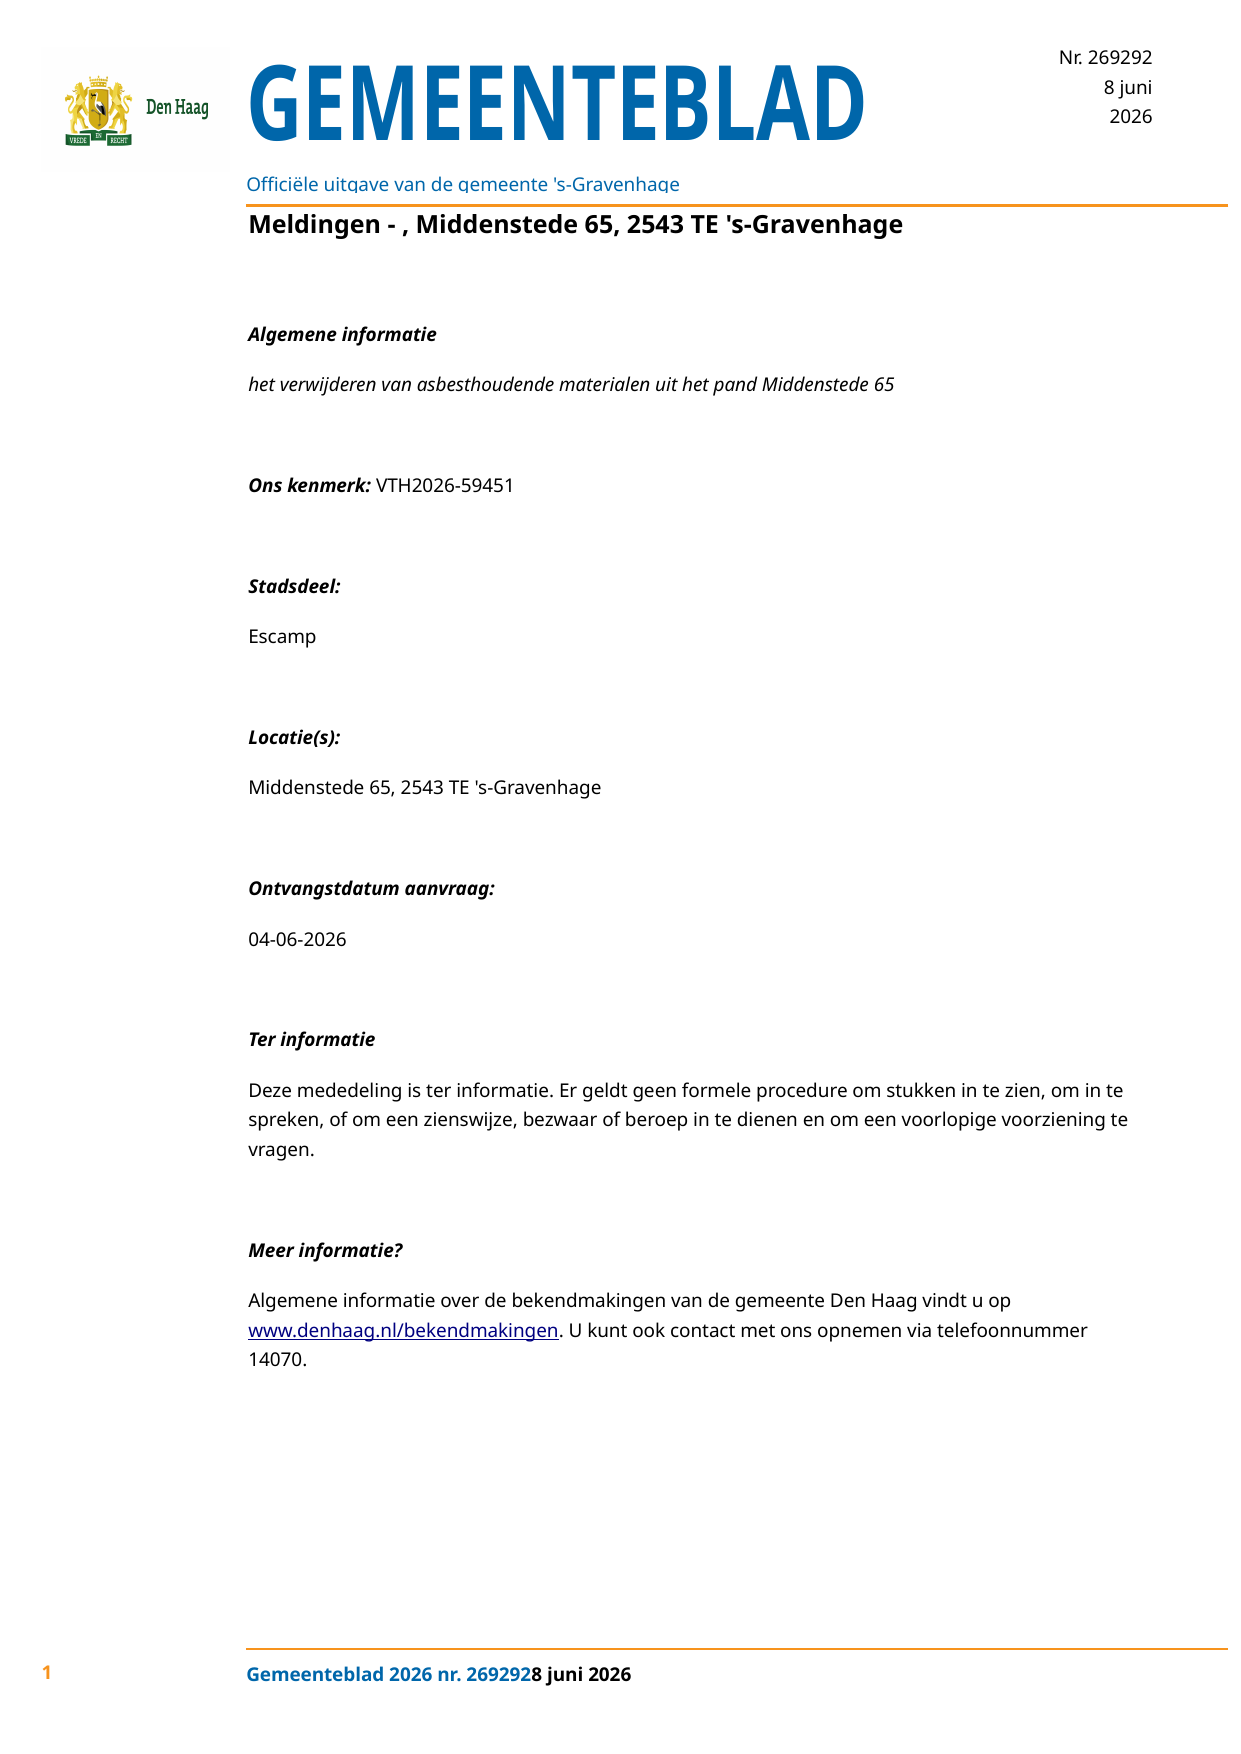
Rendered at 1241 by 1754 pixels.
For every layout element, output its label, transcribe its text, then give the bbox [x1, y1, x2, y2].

text Algemene informatie over de bekendmakingen van de gemeente Den Haag vindt u op www.denhaag.nl/bekendmakingen. U kunt ook contact met ons opnemen via telefoonnummer 14070. [248, 1287, 1152, 1372]
text Ons kenmerk: VTH2026-59451 [248, 472, 1152, 498]
text Ter informatie [248, 1027, 1152, 1052]
text Meer informatie? [248, 1237, 1152, 1263]
text Locatie(s): [248, 724, 1152, 750]
text Stadsdeel: [248, 573, 1152, 598]
picture [41, 47, 231, 172]
text Middenstede 65, 2543 TE 's-Gravenhage [248, 774, 1152, 800]
text Ontvangstdatum aanvraag: [248, 875, 1152, 901]
text 04-06-2026 [248, 926, 1152, 951]
text Algemene informatie [248, 321, 1152, 346]
text Meldingen - , Middenstede 65, 2543 TE 's-Gravenhage [248, 207, 1152, 241]
text Deze mededeling is ter informatie. Er geldt geen formele procedure om stukken in te zien, om in te spreken, of om een zienswijze, bezwaar of beroep in te dienen en om een voorlopige voorziening te vragen. [248, 1077, 1152, 1162]
text Escamp [248, 623, 1152, 649]
text het verwijderen van asbesthoudende materialen uit het pand Middenstede 65 [248, 371, 1152, 397]
